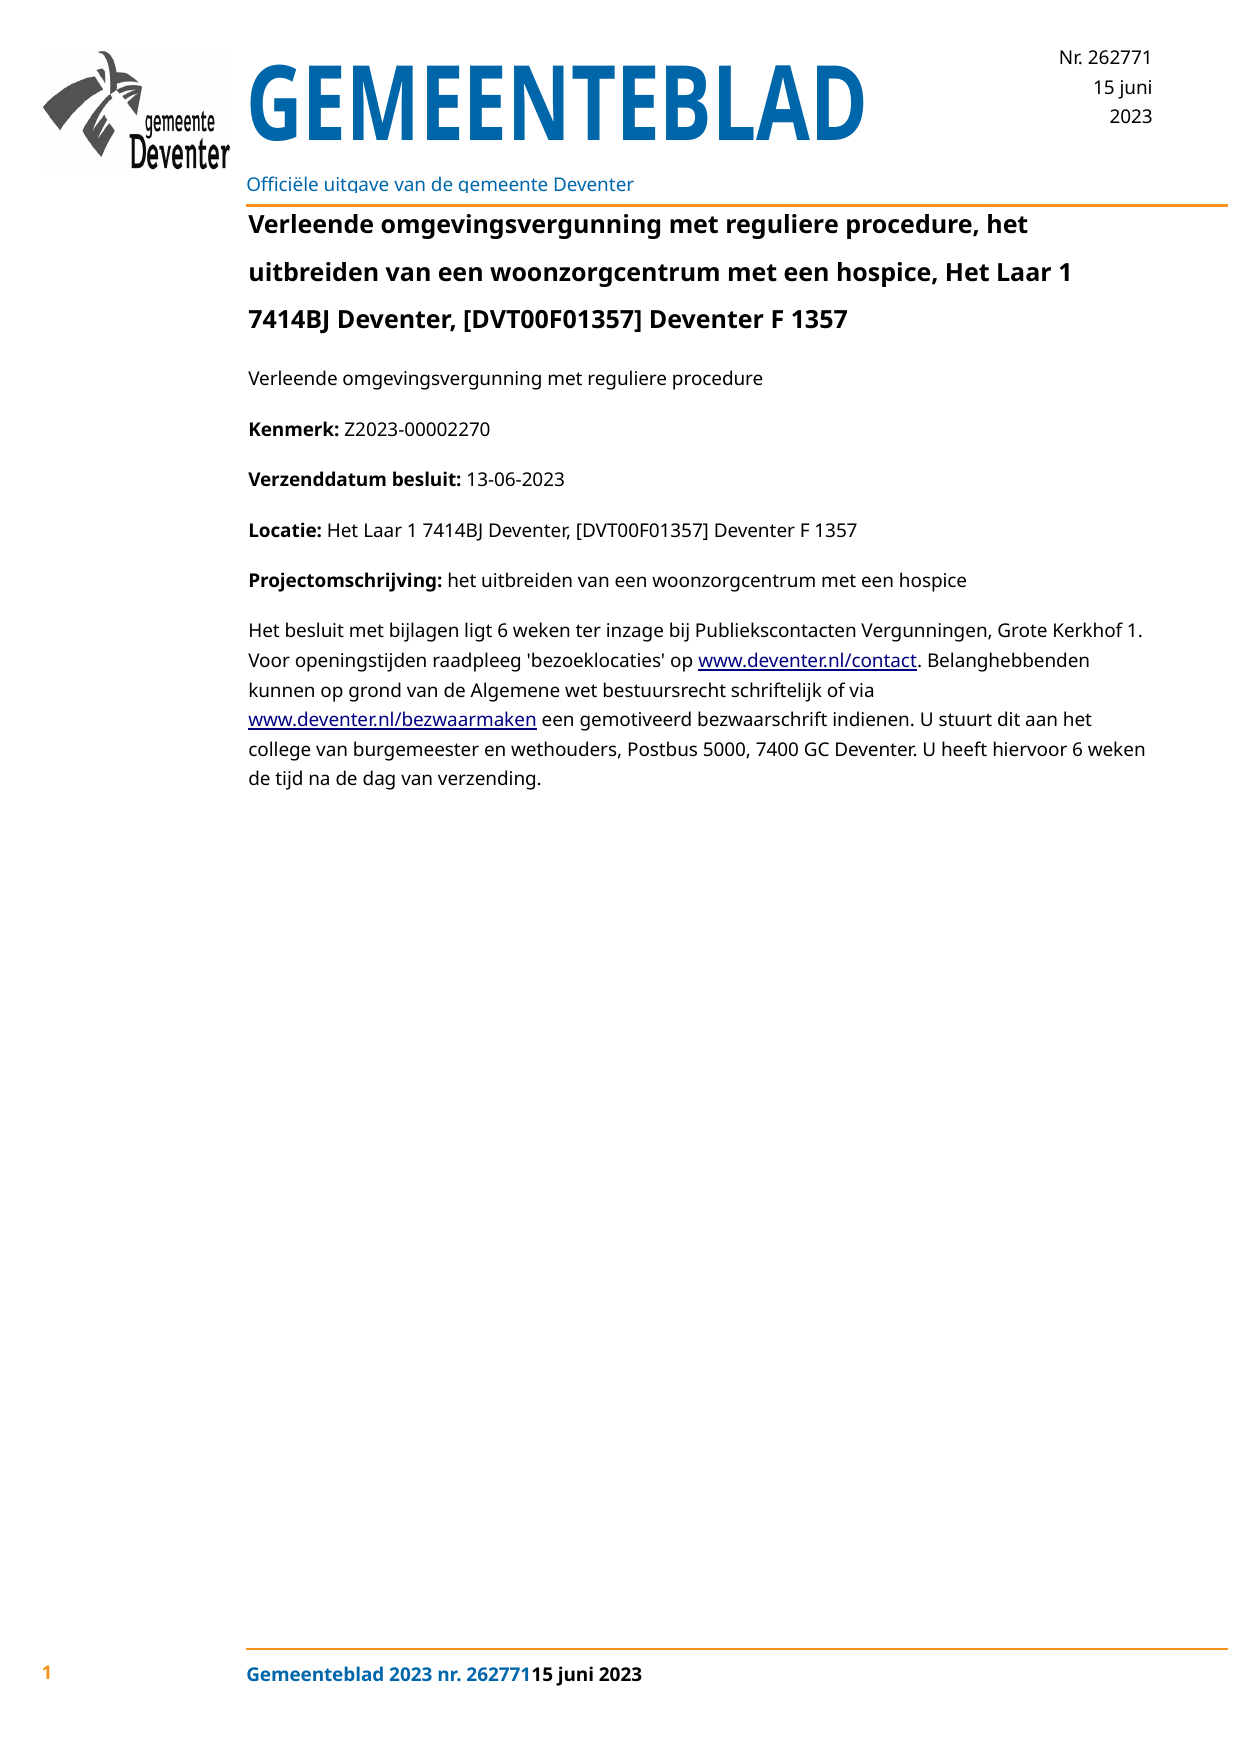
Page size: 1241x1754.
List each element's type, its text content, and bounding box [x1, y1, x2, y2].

text Verleende omgevingsvergunning met reguliere procedure [248, 366, 1152, 391]
text Verzenddatum besluit: 13-06-2023 [248, 466, 1152, 492]
text Verleende omgevingsvergunning met reguliere procedure, het uitbreiden van een woonzorgcentrum met een hospice, Het Laar 1 7414BJ Deventer, [DVT00F01357] Deventer F 1357 [248, 207, 1152, 336]
text Kenmerk: Z2023-00002270 [248, 416, 1152, 442]
picture [41, 47, 231, 172]
text Locatie: Het Laar 1 7414BJ Deventer, [DVT00F01357] Deventer F 1357 [248, 517, 1152, 542]
text Het besluit met bijlagen ligt 6 weken ter inzage bij Publiekscontacten Vergunningen, Grote Kerkhof 1. Voor openingstijden raadpleeg 'bezoeklocaties' op www.deventer.nl/contact. Belanghebbenden kunnen op grond van de Algemene wet bestuursrecht schriftelijk of via www.deventer.nl/bezwaarmaken een gemotiveerd bezwaarschrift indienen. U stuurt dit aan het college van burgemeester en wethouders, Postbus 5000, 7400 GC Deventer. U heeft hiervoor 6 weken de tijd na de dag van verzending. [248, 618, 1152, 791]
text Projectomschrijving: het uitbreiden van een woonzorgcentrum met een hospice [248, 567, 1152, 593]
